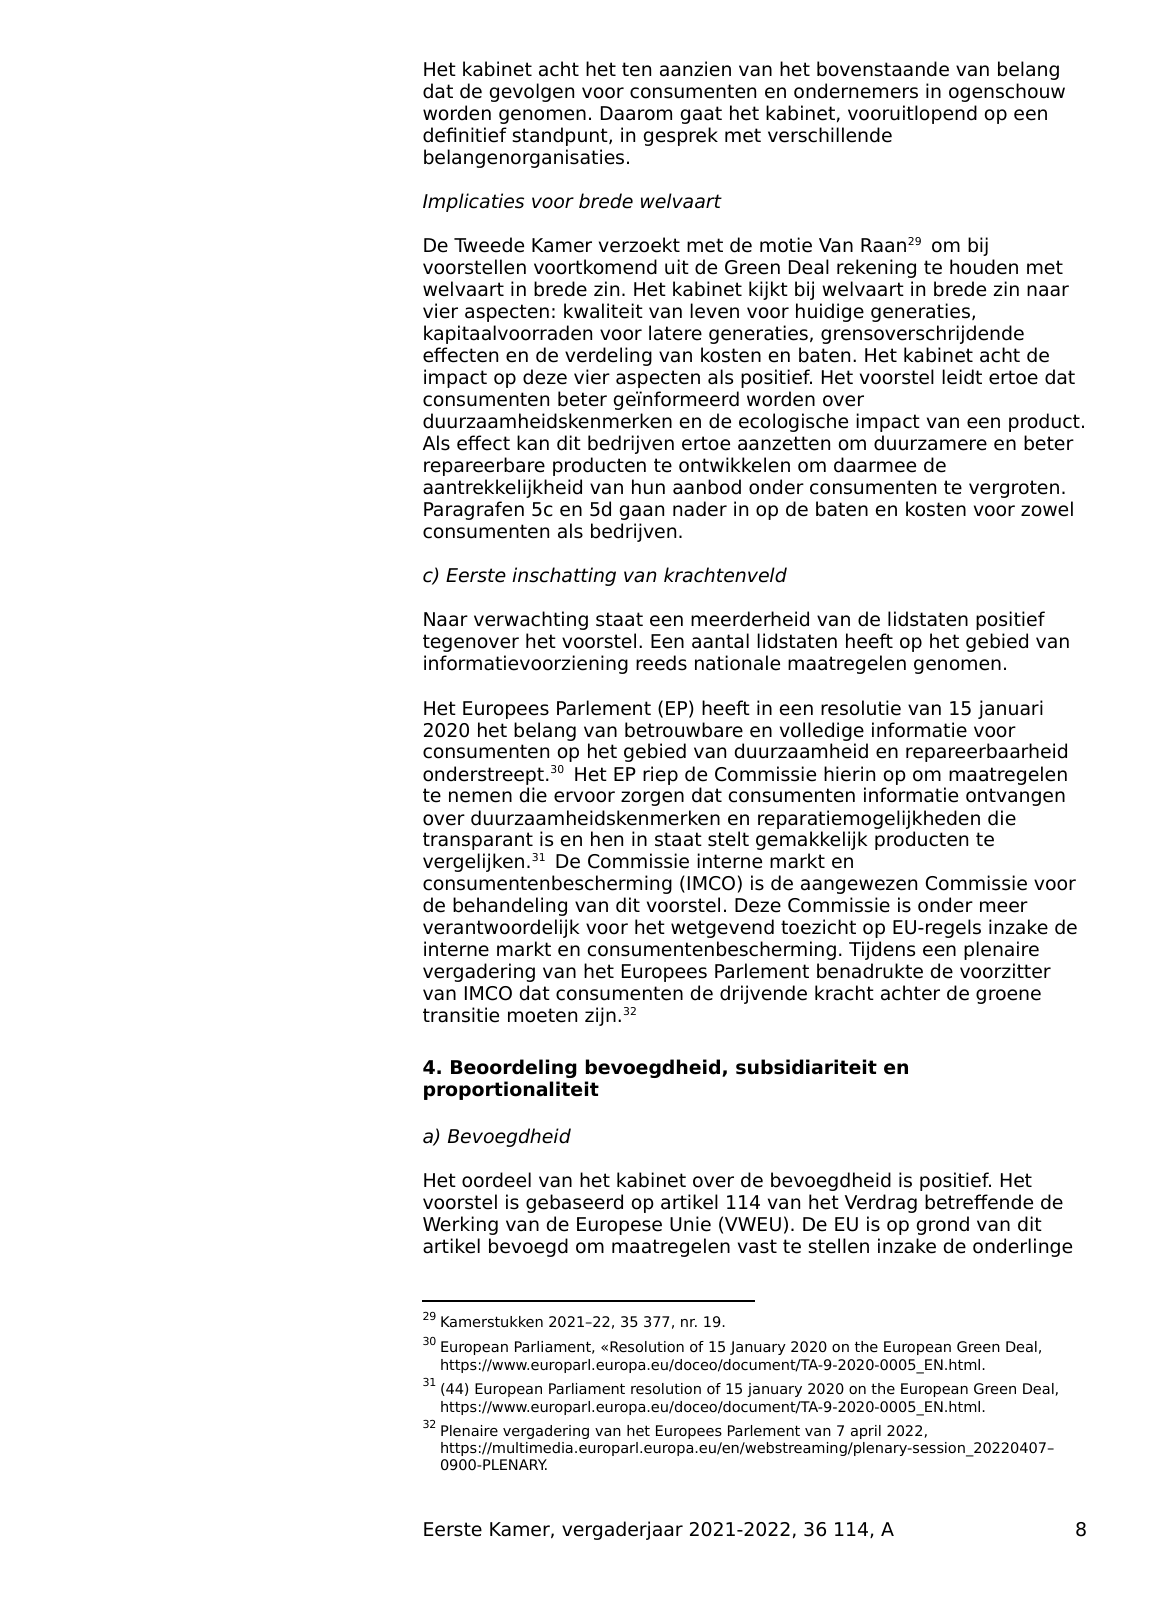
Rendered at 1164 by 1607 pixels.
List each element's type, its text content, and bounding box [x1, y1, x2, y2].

text Het kabinet acht het ten aanzien van het bovenstaande van belang dat de gevolgen voor consumenten en ondernemers in ogenschouw worden genomen. Daarom gaat het kabinet, vooruitlopend op een definitief standpunt, in gesprek met verschillende belangenorganisaties. [422, 59, 1087, 169]
text De Tweede Kamer verzoekt met de motie Van Raan om bij voorstellen voortkomend uit de Green Deal rekening te houden met welvaart in brede zin. Het kabinet kijkt bij welvaart in brede zin naar vier aspecten: kwaliteit van leven voor huidige generaties, kapitaalvoorraden voor latere generaties, grensoverschrijdende effecten en de verdeling van kosten en baten. Het kabinet acht de impact op deze vier aspecten als positief. Het voorstel leidt ertoe dat consumenten beter geïnformeerd worden over duurzaamheidskenmerken en de ecologische impact van een product. Als effect kan dit bedrijven ertoe aanzetten om duurzamere en beter repareerbare producten te ontwikkelen om daarmee de aantrekkelijkheid van hun aanbod onder consumenten te vergroten. Paragrafen 5c en 5d gaan nader in op de baten en kosten voor zowel consumenten als bedrijven. [422, 235, 1087, 543]
text Kamerstukken 2021–22, 35 377, nr. 19. [422, 1310, 1087, 1332]
text Het Europees Parlement (EP) heeft in een resolutie van 15 januari 2020 het belang van betrouwbare en volledige informatie voor consumenten op het gebied van duurzaamheid en repareerbaarheid onderstreept. Het EP riep de Commissie hierin op om maatregelen te nemen die ervoor zorgen dat consumenten informatie ontvangen over duurzaamheidskenmerken en reparatiemogelijkheden die transparant is en hen in staat stelt gemakkelijk producten te vergelijken. De Commissie interne markt en consumentenbescherming (IMCO) is de aangewezen Commissie voor de behandeling van dit voorstel. Deze Commissie is onder meer verantwoordelijk voor het wetgevend toezicht op EU-regels inzake de interne markt en consumentenbescherming. Tijdens een plenaire vergadering van het Europees Parlement benadrukte de voorzitter van IMCO dat consumenten de drijvende kracht achter de groene transitie moeten zijn. [422, 697, 1087, 1027]
subtitle 4. Beoordeling bevoegdheid, subsidiariteit en proportionaliteit [422, 1057, 1087, 1101]
text Naar verwachting staat een meerderheid van de lidstaten positief tegenover het voorstel. Een aantal lidstaten heeft op het gebied van informatievoorziening reeds nationale maatregelen genomen. [422, 609, 1087, 675]
text (44) European Parliament resolution of 15 january 2020 on the European Green Deal, https://www.europarl.europa.eu/doceo/document/TA-9-2020-0005_EN.html. [422, 1377, 1087, 1416]
subtitle c) Eerste inschatting van krachtenveld [422, 565, 1087, 587]
subtitle a) Bevoegdheid [422, 1126, 1087, 1148]
subtitle Implicaties voor brede welvaart [422, 191, 1087, 213]
text Plenaire vergadering van het Europees Parlement van 7 april 2022, https://multimedia.europarl.europa.eu/en/webstreaming/plenary-session_20220407–0900-PLENARY. [422, 1418, 1087, 1474]
text European Parliament, «Resolution of 15 January 2020 on the European Green Deal, https://www.europarl.europa.eu/doceo/document/TA-9-2020-0005_EN.html. [422, 1335, 1087, 1374]
text Het oordeel van het kabinet over de bevoegdheid is positief. Het voorstel is gebaseerd op artikel 114 van het Verdrag betreffende de Werking van de Europese Unie (VWEU). De EU is op grond van dit artikel bevoegd om maatregelen vast te stellen inzake de onderlinge [422, 1170, 1087, 1258]
